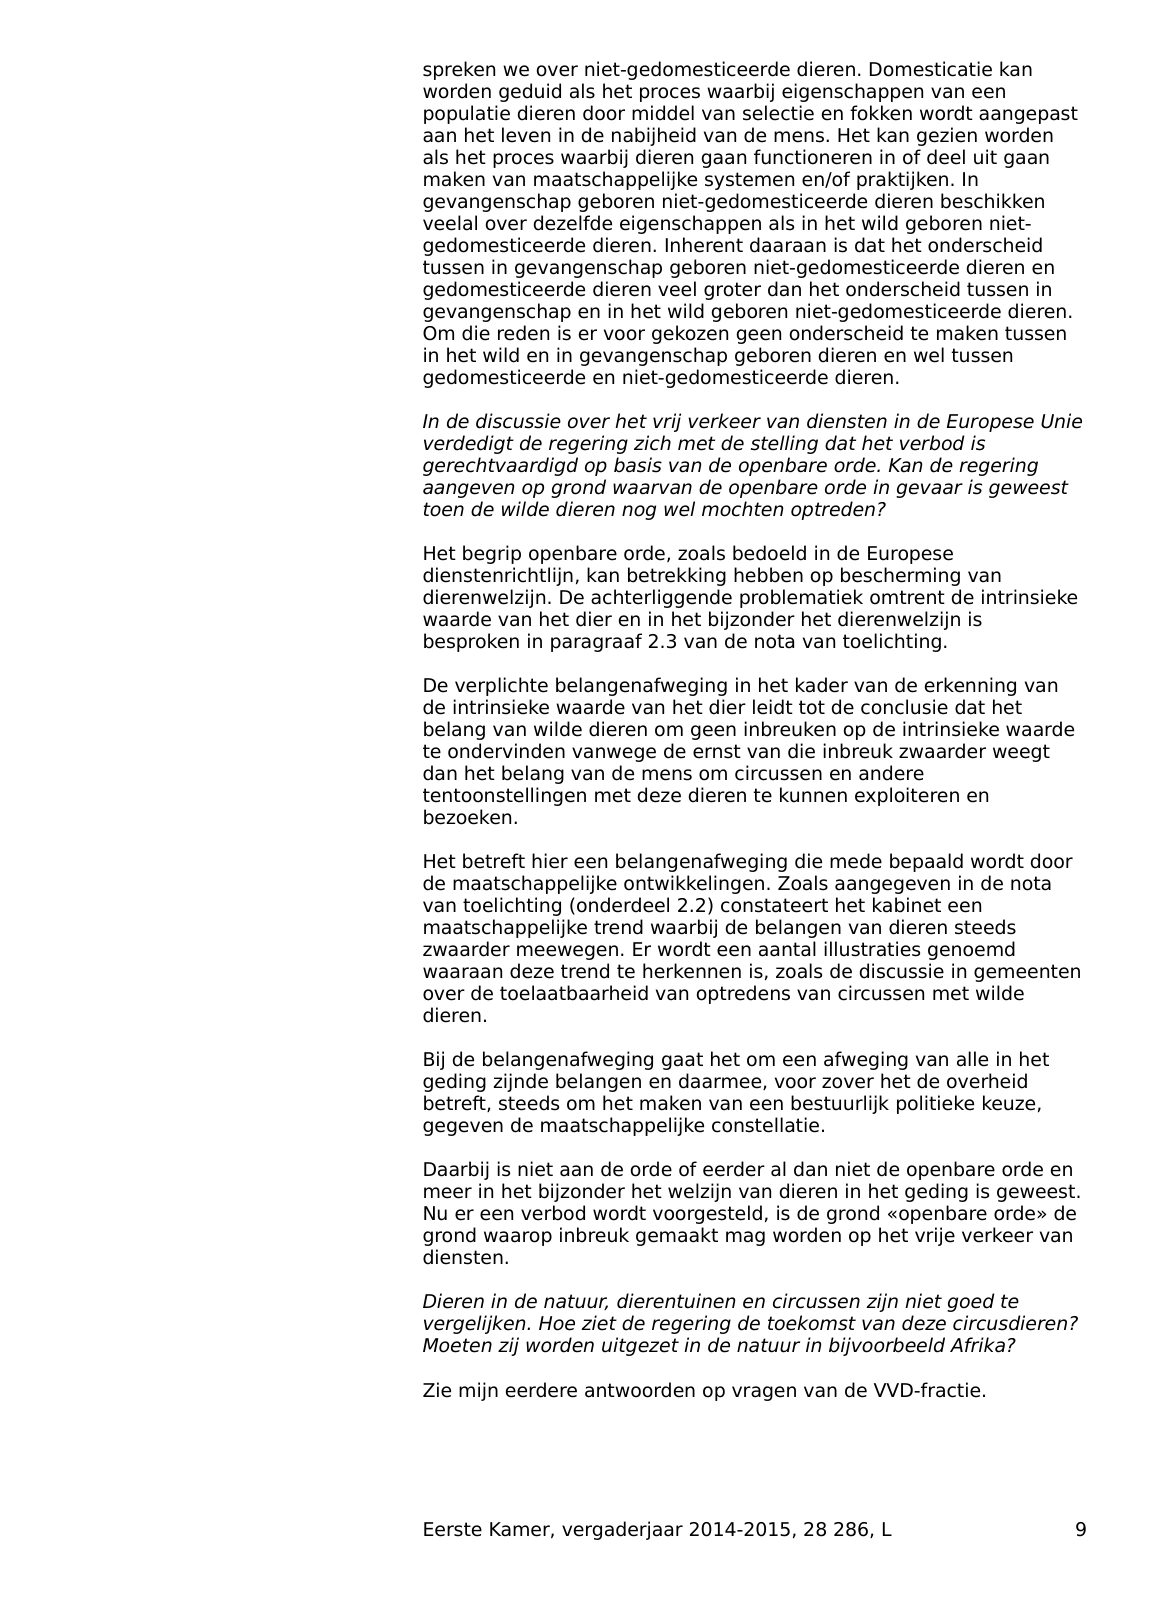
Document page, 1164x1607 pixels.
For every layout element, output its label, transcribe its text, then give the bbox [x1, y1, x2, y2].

text De verplichte belangenafweging in het kader van de erkenning van de intrinsieke waarde van het dier leidt tot de conclusie dat het belang van wilde dieren om geen inbreuken op de intrinsieke waarde te ondervinden vanwege de ernst van die inbreuk zwaarder weegt dan het belang van de mens om circussen en andere tentoonstellingen met deze dieren te kunnen exploiteren en bezoeken. [422, 675, 1087, 829]
text Het begrip openbare orde, zoals bedoeld in de Europese dienstenrichtlijn, kan betrekking hebben op bescherming van dierenwelzijn. De achterliggende problematiek omtrent de intrinsieke waarde van het dier en in het bijzonder het dierenwelzijn is besproken in paragraaf 2.3 van de nota van toelichting. [422, 543, 1087, 653]
subtitle In de discussie over het vrij verkeer van diensten in de Europese Unie verdedigt de regering zich met de stelling dat het verbod is gerechtvaardigd op basis van de openbare orde. Kan de regering aangeven op grond waarvan de openbare orde in gevaar is geweest toen de wilde dieren nog wel mochten optreden? [422, 411, 1087, 521]
text spreken we over niet-gedomesticeerde dieren. Domesticatie kan worden geduid als het proces waarbij eigenschappen van een populatie dieren door middel van selectie en fokken wordt aangepast aan het leven in de nabijheid van de mens. Het kan gezien worden als het proces waarbij dieren gaan functioneren in of deel uit gaan maken van maatschappelijke systemen en/of praktijken. In gevangenschap geboren niet-gedomesticeerde dieren beschikken veelal over dezelfde eigenschappen als in het wild geboren niet-gedomesticeerde dieren. Inherent daaraan is dat het onderscheid tussen in gevangenschap geboren niet-gedomesticeerde dieren en gedomesticeerde dieren veel groter dan het onderscheid tussen in gevangenschap en in het wild geboren niet-gedomesticeerde dieren. Om die reden is er voor gekozen geen onderscheid te maken tussen in het wild en in gevangenschap geboren dieren en wel tussen gedomesticeerde en niet-gedomesticeerde dieren. [422, 59, 1087, 389]
text Daarbij is niet aan de orde of eerder al dan niet de openbare orde en meer in het bijzonder het welzijn van dieren in het geding is geweest. Nu er een verbod wordt voorgesteld, is de grond «openbare orde» de grond waarop inbreuk gemaakt mag worden op het vrije verkeer van diensten. [422, 1159, 1087, 1269]
text Zie mijn eerdere antwoorden op vragen van de VVD-fractie. [422, 1379, 1087, 1401]
text Bij de belangenafweging gaat het om een afweging van alle in het geding zijnde belangen en daarmee, voor zover het de overheid betreft, steeds om het maken van een bestuurlijk politieke keuze, gegeven de maatschappelijke constellatie. [422, 1049, 1087, 1137]
subtitle Dieren in de natuur, dierentuinen en circussen zijn niet goed te vergelijken. Hoe ziet de regering de toekomst van deze circusdieren? Moeten zij worden uitgezet in de natuur in bijvoorbeeld Afrika? [422, 1291, 1087, 1357]
text Het betreft hier een belangenafweging die mede bepaald wordt door de maatschappelijke ontwikkelingen. Zoals aangegeven in de nota van toelichting (onderdeel 2.2) constateert het kabinet een maatschappelijke trend waarbij de belangen van dieren steeds zwaarder meewegen. Er wordt een aantal illustraties genoemd waaraan deze trend te herkennen is, zoals de discussie in gemeenten over de toelaatbaarheid van optredens van circussen met wilde dieren. [422, 851, 1087, 1027]
